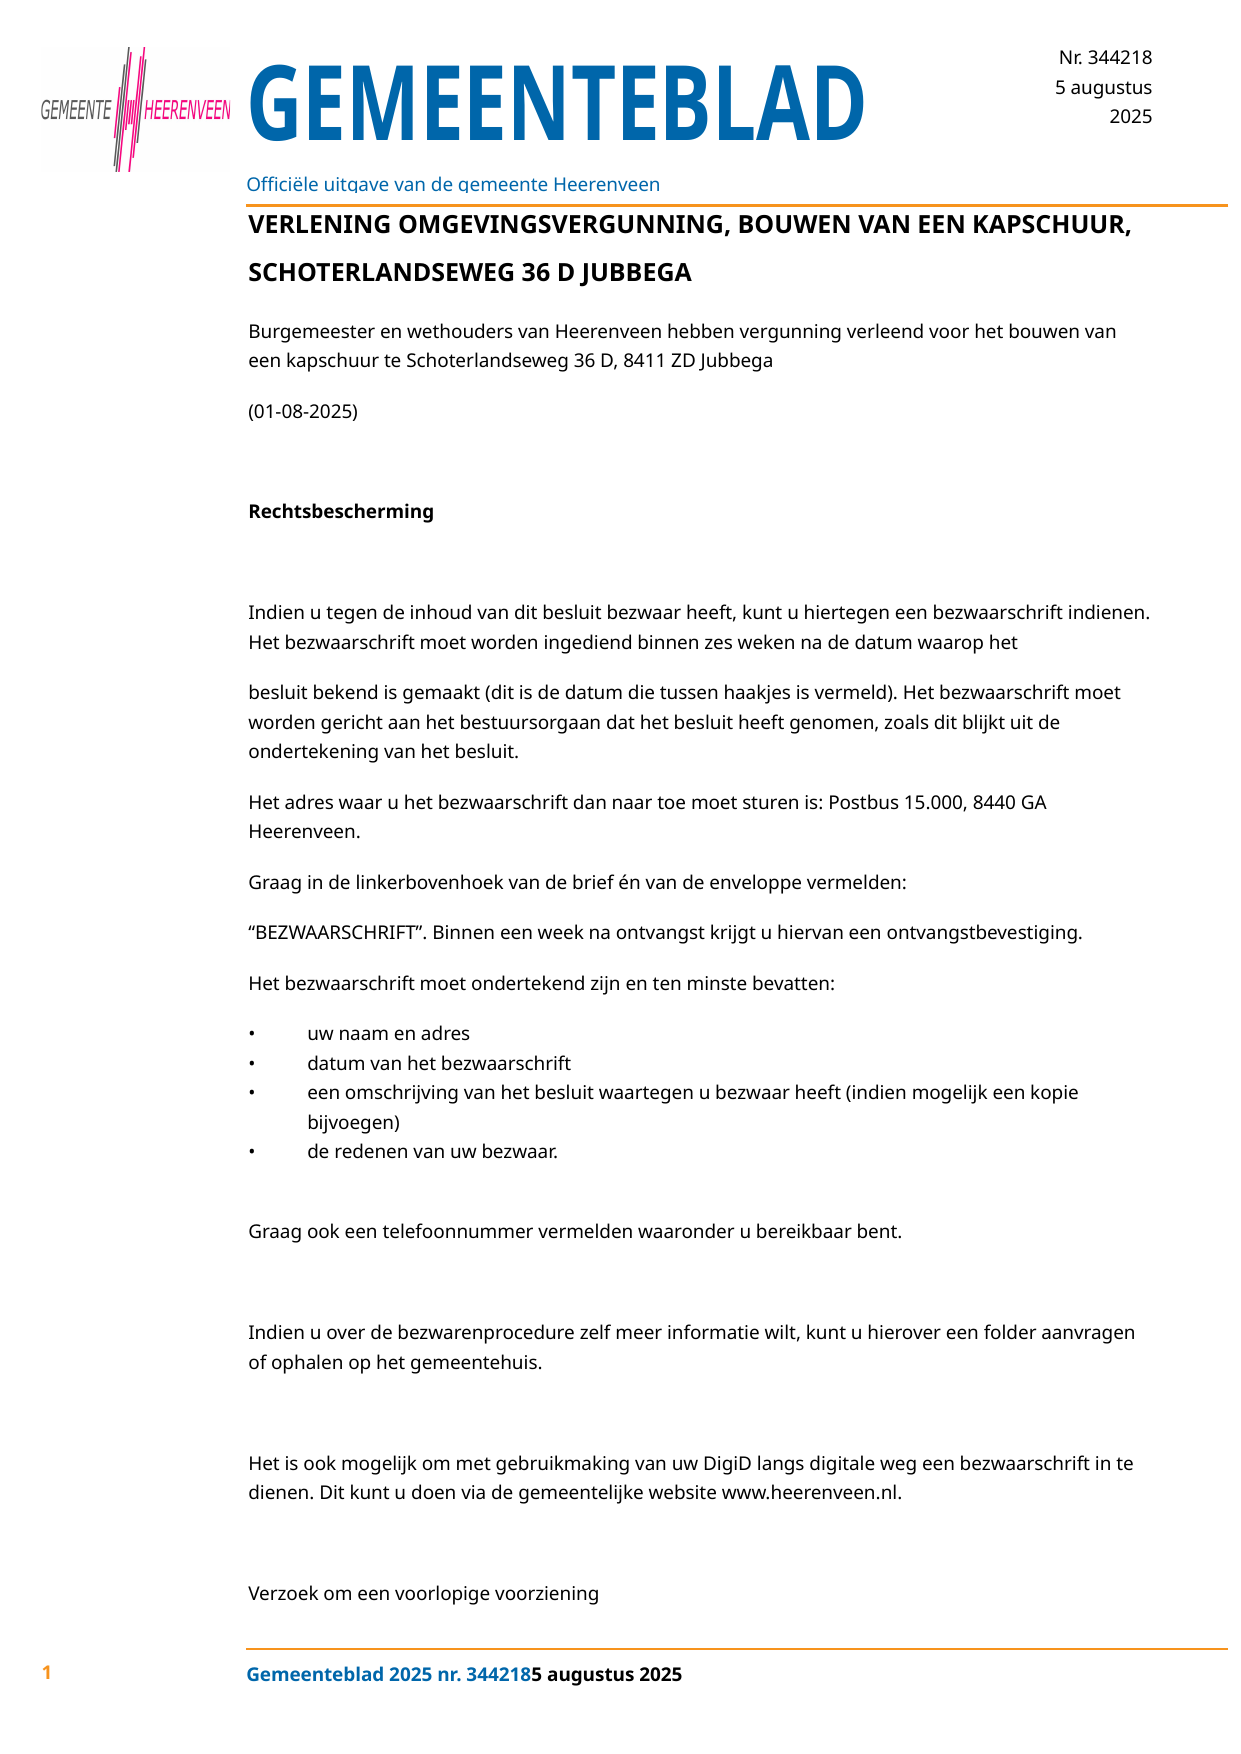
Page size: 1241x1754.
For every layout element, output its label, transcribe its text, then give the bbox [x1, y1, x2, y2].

text besluit bekend is gemaakt (dit is de datum die tussen haakjes is vermeld). Het bezwaarschrift moet worden gericht aan het bestuursorgaan dat het besluit heeft genomen, zoals dit blijkt uit de ondertekening van het besluit. [248, 679, 1152, 764]
text (01-08-2025) [248, 398, 1152, 424]
text Het bezwaarschrift moet ondertekend zijn en ten minste bevatten: [248, 970, 1152, 996]
list uw naam en adres [248, 1020, 1152, 1046]
text Indien u tegen de inhoud van dit besluit bezwaar heeft, kunt u hiertegen een bezwaarschrift indienen. Het bezwaarschrift moet worden ingediend binnen zes weken na de datum waarop het [248, 599, 1152, 655]
text VERLENING OMGEVINGSVERGUNNING, BOUWEN VAN EEN KAPSCHUUR, SCHOTERLANDSEWEG 36 D JUBBEGA [248, 207, 1152, 288]
text Het adres waar u het bezwaarschrift dan naar toe moet sturen is: Postbus 15.000, 8440 GA Heerenveen. [248, 789, 1152, 844]
text Verzoek om een voorlopige voorziening [248, 1580, 1152, 1606]
list een omschrijving van het besluit waartegen u bezwaar heeft (indien mogelijk een kopie bijvoegen) [248, 1079, 1152, 1135]
list datum van het bezwaarschrift [248, 1050, 1152, 1076]
picture [41, 47, 231, 172]
text Rechtsbescherming [248, 499, 1152, 524]
text Graag in de linkerbovenhoek van de brief én van de enveloppe vermelden: [248, 869, 1152, 895]
text Graag ook een telefoonnummer vermelden waaronder u bereikbaar bent. [248, 1219, 1152, 1244]
text Indien u over de bezwarenprocedure zelf meer informatie wilt, kunt u hierover een folder aanvragen of ophalen op het gemeentehuis. [248, 1319, 1152, 1375]
text “BEZWAARSCHRIFT”. Binnen een week na ontvangst krijgt u hiervan een ontvangstbevestiging. [248, 919, 1152, 945]
list de redenen van uw bezwaar. [248, 1139, 1152, 1164]
text Het is ook mogelijk om met gebruikmaking van uw DigiD langs digitale weg een bezwaarschrift in te dienen. Dit kunt u doen via de gemeentelijke website www.heerenveen.nl. [248, 1450, 1152, 1505]
text Burgemeester en wethouders van Heerenveen hebben vergunning verleend voor het bouwen van een kapschuur te Schoterlandseweg 36 D, 8411 ZD Jubbega [248, 318, 1152, 373]
